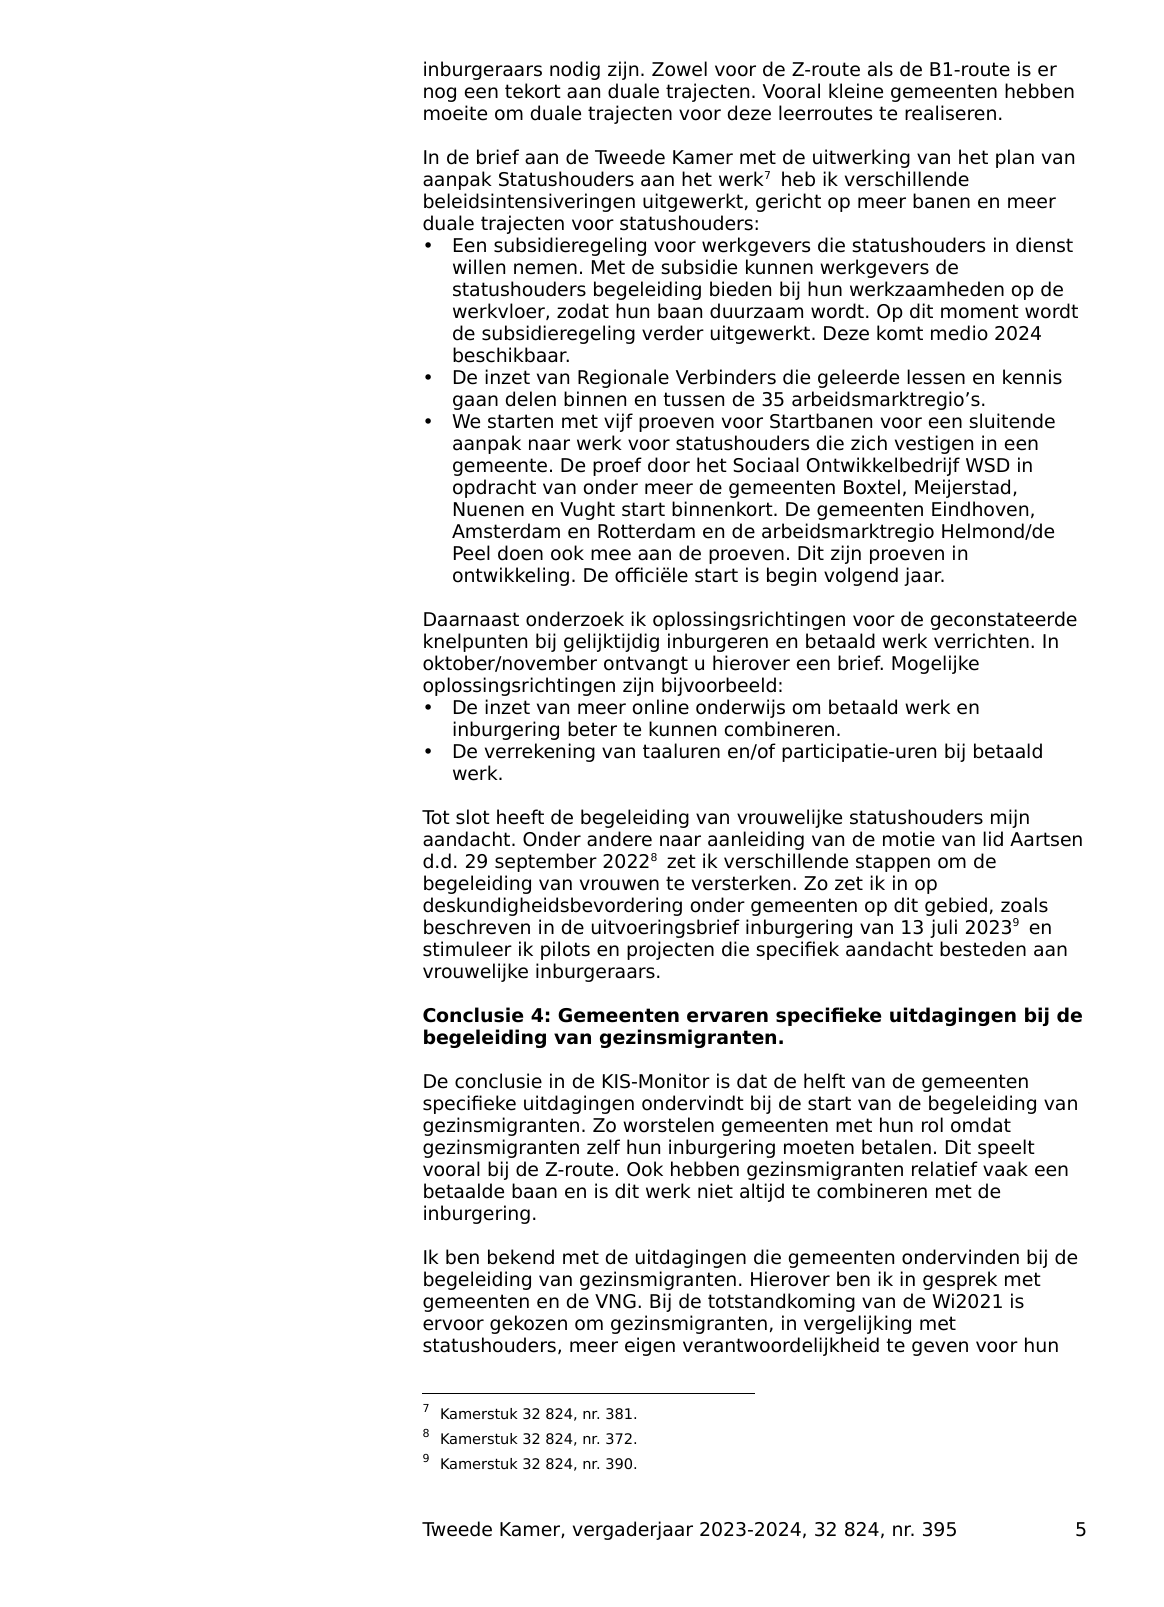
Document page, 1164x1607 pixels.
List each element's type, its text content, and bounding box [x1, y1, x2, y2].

text • De inzet van Regionale Verbinders die geleerde lessen en kennis gaan delen binnen en tussen de 35 arbeidsmarktregio’s. [422, 367, 1087, 411]
text Ik ben bekend met de uitdagingen die gemeenten ondervinden bij de begeleiding van gezinsmigranten. Hierover ben ik in gesprek met gemeenten en de VNG. Bij de totstandkoming van de Wi2021 is ervoor gekozen om gezinsmigranten, in vergelijking met statushouders, meer eigen verantwoordelijkheid te geven voor hun [422, 1247, 1087, 1357]
text Kamerstuk 32 824, nr. 372. [422, 1427, 1087, 1449]
text Kamerstuk 32 824, nr. 390. [422, 1452, 1087, 1474]
text • Een subsidieregeling voor werkgevers die statushouders in dienst willen nemen. Met de subsidie kunnen werkgevers de statushouders begeleiding bieden bij hun werkzaamheden op de werkvloer, zodat hun baan duurzaam wordt. Op dit moment wordt de subsidieregeling verder uitgewerkt. Deze komt medio 2024 beschikbaar. [422, 235, 1087, 367]
text De conclusie in de KIS-Monitor is dat de helft van de gemeenten specifieke uitdagingen ondervindt bij de start van de begeleiding van gezinsmigranten. Zo worstelen gemeenten met hun rol omdat gezinsmigranten zelf hun inburgering moeten betalen. Dit speelt vooral bij de Z-route. Ook hebben gezinsmigranten relatief vaak een betaalde baan en is dit werk niet altijd te combineren met de inburgering. [422, 1071, 1087, 1225]
text Tot slot heeft de begeleiding van vrouwelijke statushouders mijn aandacht. Onder andere naar aanleiding van de motie van lid Aartsen d.d. 29 september 2022 zet ik verschillende stappen om de begeleiding van vrouwen te versterken. Zo zet ik in op deskundigheidsbevordering onder gemeenten op dit gebied, zoals beschreven in de uitvoeringsbrief inburgering van 13 juli 2023 en stimuleer ik pilots en projecten die specifiek aandacht besteden aan vrouwelijke inburgeraars. [422, 807, 1087, 983]
text Daarnaast onderzoek ik oplossingsrichtingen voor de geconstateerde knelpunten bij gelijktijdig inburgeren en betaald werk verrichten. In oktober/november ontvangt u hierover een brief. Mogelijke oplossingsrichtingen zijn bijvoorbeeld: [422, 609, 1087, 697]
text Kamerstuk 32 824, nr. 381. [422, 1402, 1087, 1424]
text • De inzet van meer online onderwijs om betaald werk en inburgering beter te kunnen combineren. [422, 697, 1087, 741]
text inburgeraars nodig zijn. Zowel voor de Z-route als de B1-route is er nog een tekort aan duale trajecten. Vooral kleine gemeenten hebben moeite om duale trajecten voor deze leerroutes te realiseren. [422, 59, 1087, 125]
text • We starten met vijf proeven voor Startbanen voor een sluitende aanpak naar werk voor statushouders die zich vestigen in een gemeente. De proef door het Sociaal Ontwikkelbedrijf WSD in opdracht van onder meer de gemeenten Boxtel, Meijerstad, Nuenen en Vught start binnenkort. De gemeenten Eindhoven, Amsterdam en Rotterdam en de arbeidsmarktregio Helmond/de Peel doen ook mee aan de proeven. Dit zijn proeven in ontwikkeling. De officiële start is begin volgend jaar. [422, 411, 1087, 587]
text Conclusie 4: Gemeenten ervaren specifieke uitdagingen bij de begeleiding van gezinsmigranten. [422, 1005, 1087, 1049]
text • De verrekening van taaluren en/of participatie-uren bij betaald werk. [422, 741, 1087, 785]
text In de brief aan de Tweede Kamer met de uitwerking van het plan van aanpak Statushouders aan het werk heb ik verschillende beleidsintensiveringen uitgewerkt, gericht op meer banen en meer duale trajecten voor statushouders: [422, 147, 1087, 235]
